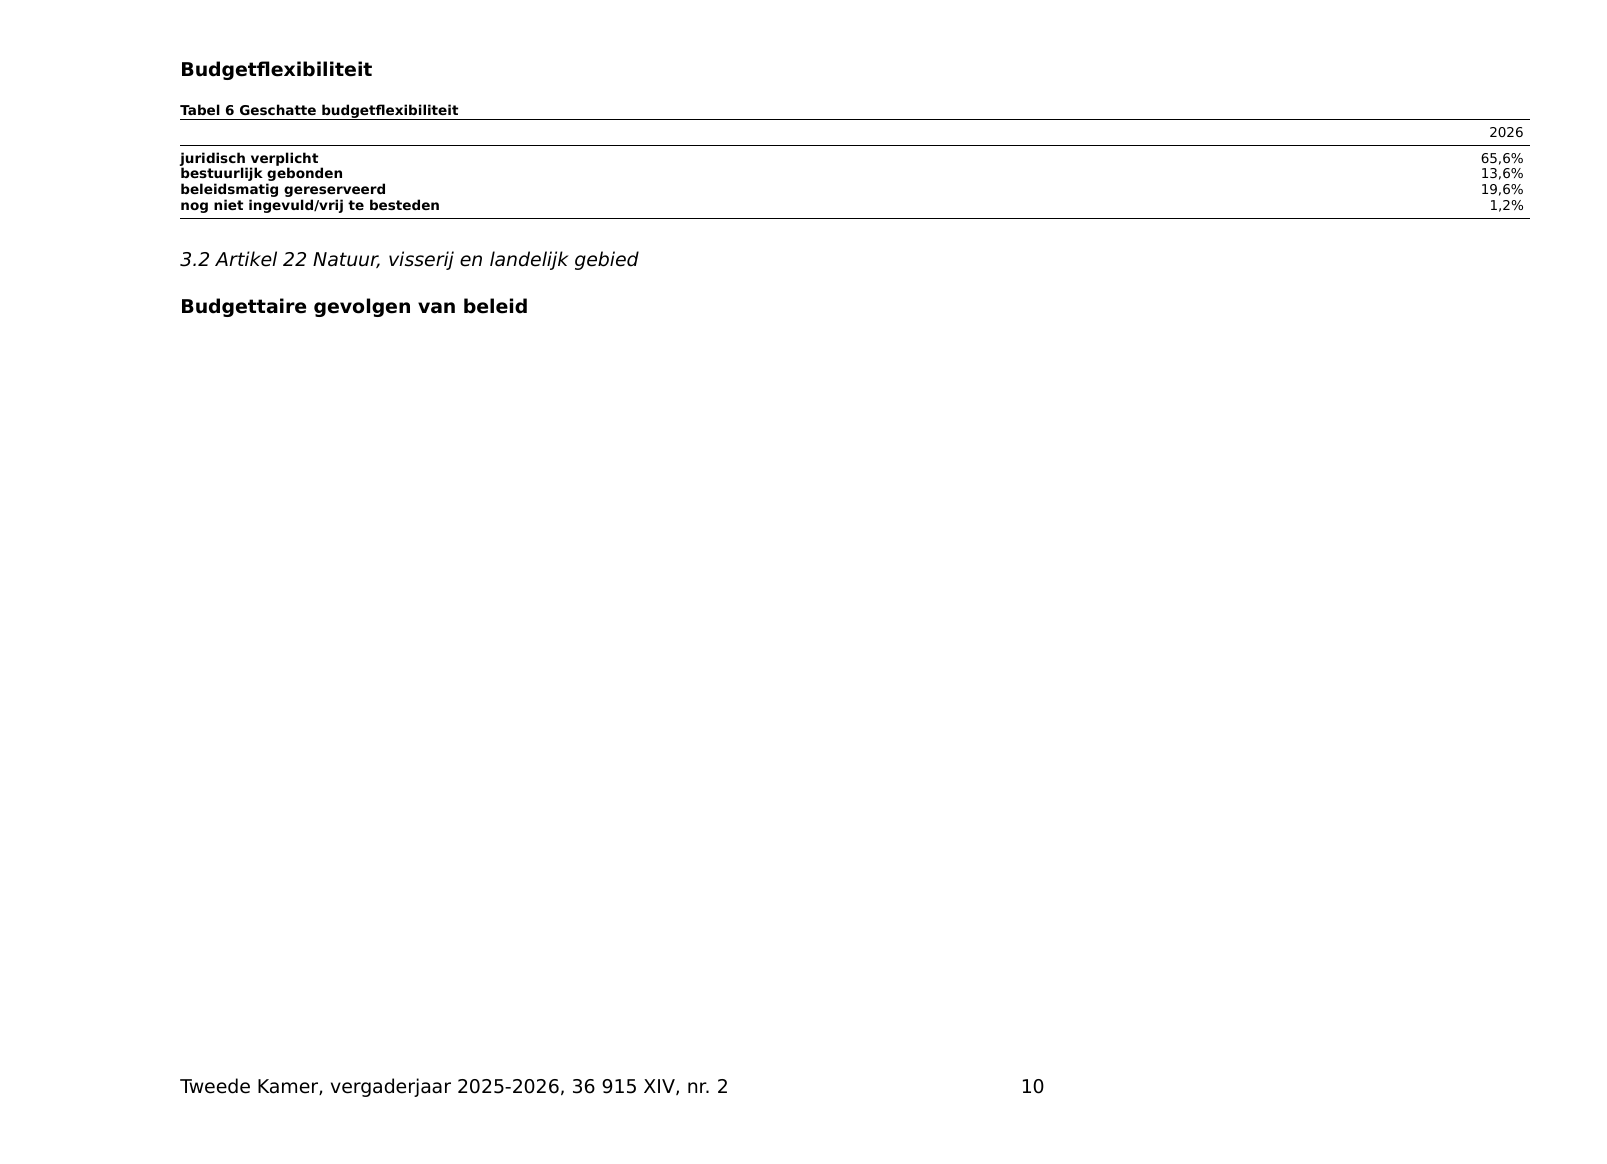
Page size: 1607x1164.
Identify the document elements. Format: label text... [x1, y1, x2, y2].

table_cell beleidsmatig gereserveerd [180, 182, 1259, 198]
subtitle 3.2 Artikel 22 Natuur, visserij en landelijk gebied [180, 249, 1529, 271]
table_cell bestuurlijk gebonden [180, 166, 1259, 182]
table_cell nog niet ingevuld/vrij te besteden [180, 198, 1259, 218]
table_cell 2026 [1260, 120, 1529, 145]
table_header Tabel 6 Geschatte budgetflexibiliteit [180, 103, 1529, 119]
table_cell 65,6% [1260, 146, 1529, 166]
table_cell juridisch verplicht [180, 146, 1259, 166]
table_cell 13,6% [1260, 166, 1529, 182]
subtitle Budgettaire gevolgen van beleid [180, 296, 1529, 318]
subtitle Budgetflexibiliteit [180, 59, 1529, 81]
table_cell [180, 120, 1259, 145]
table_cell 19,6% [1260, 182, 1529, 198]
table_cell 1,2% [1260, 198, 1529, 218]
